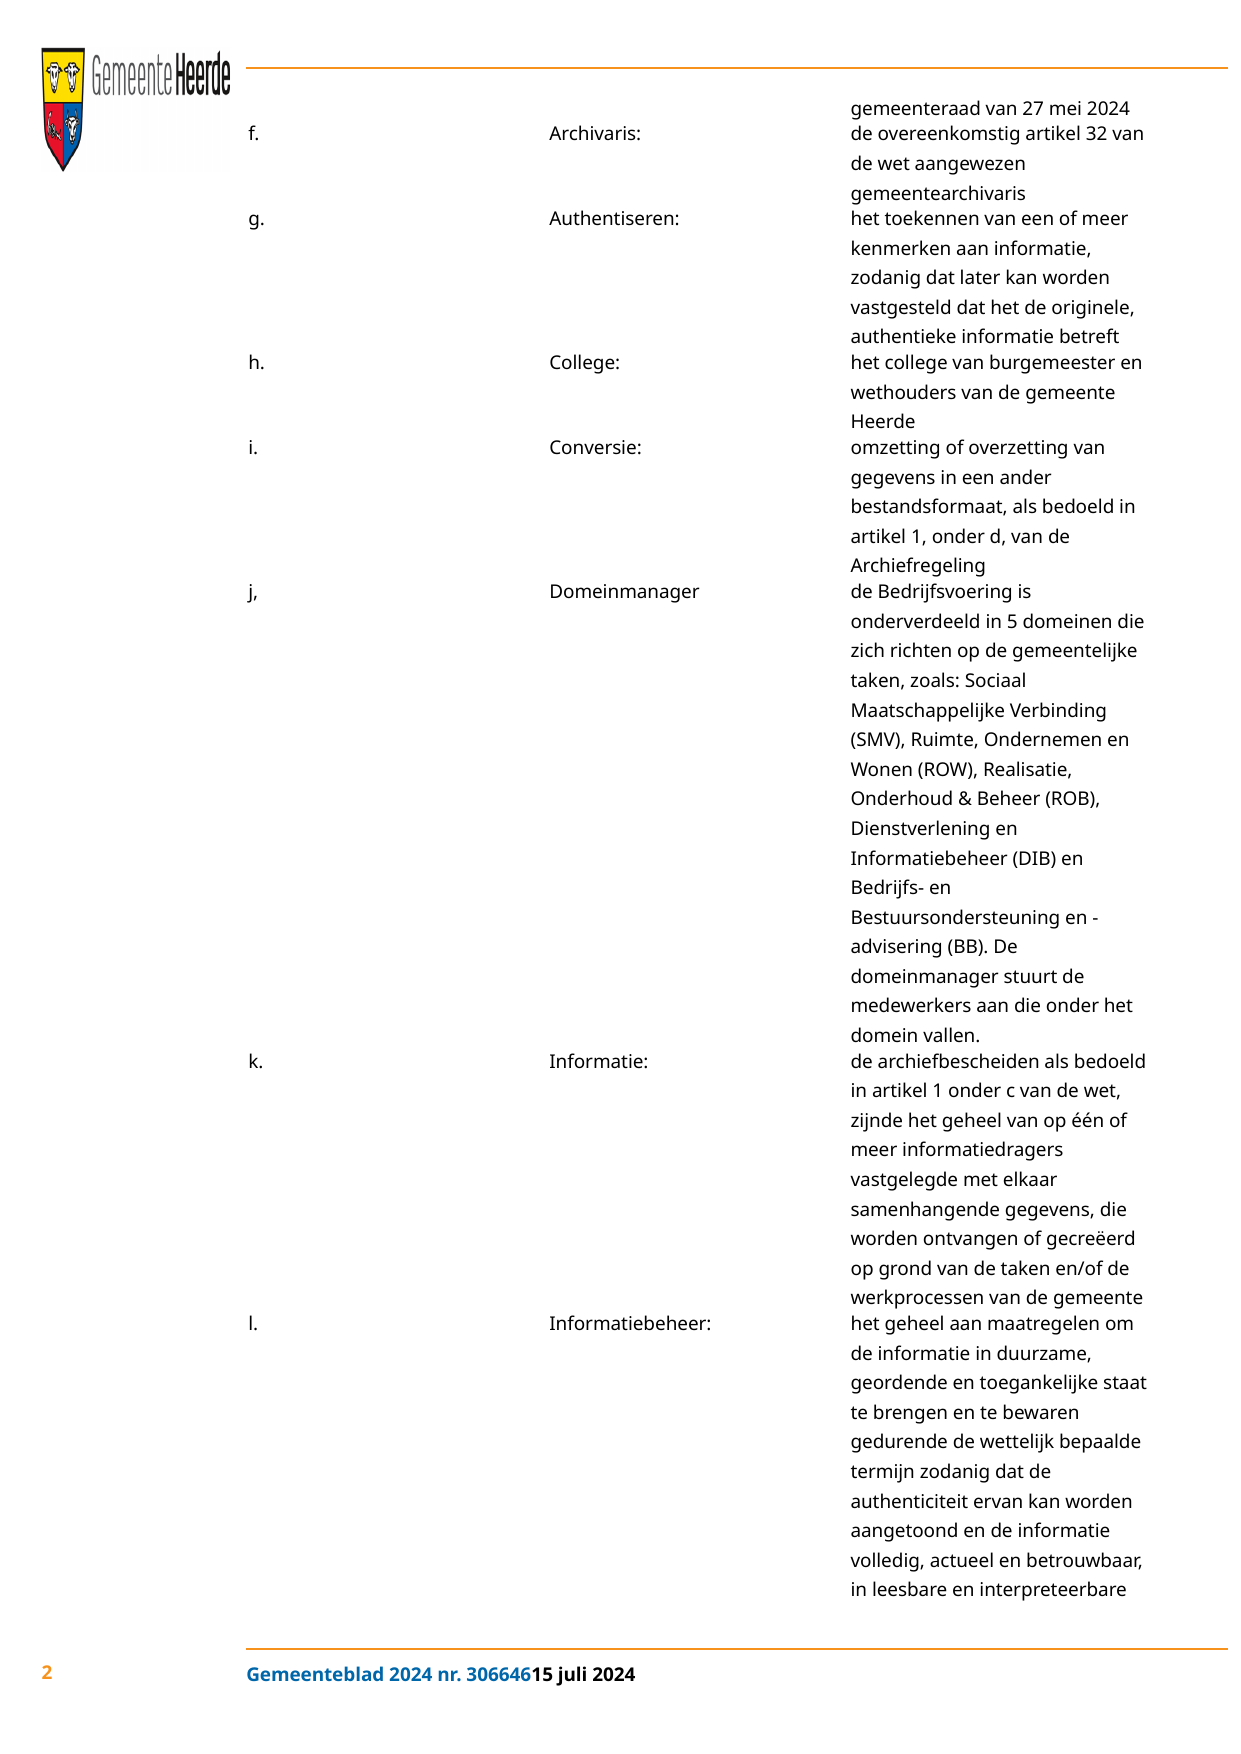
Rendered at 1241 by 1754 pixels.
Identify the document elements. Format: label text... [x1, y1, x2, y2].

table_cell het college van burgemeester en wethouders van de gemeente Heerde [850, 350, 1152, 434]
table_cell i. [248, 434, 549, 578]
table_cell gemeenteraad van 27 mei 2024 [850, 95, 1152, 121]
table_cell de Bedrijfsvoering is onderverdeeld in 5 domeinen die zich richten op de gemeentelijke taken, zoals: Sociaal Maatschappelijke Verbinding (SMV), Ruimte, Ondernemen en Wonen (ROW), Realisatie, Onderhoud & Beheer (ROB), Dienstverlening en Informatiebeheer (DIB) en Bedrijfs- en Bestuursondersteuning en -advisering (BB). De domeinmanager stuurt de medewerkers aan die onder het domein vallen. [850, 579, 1152, 1048]
table_cell Informatiebeheer: [549, 1310, 850, 1602]
table_cell College: [549, 350, 850, 434]
table_cell Archivaris: [549, 121, 850, 205]
picture [41, 47, 231, 172]
table_cell de overeenkomstig artikel 32 van de wet aangewezen gemeentearchivaris [850, 121, 1152, 205]
table_cell l. [248, 1310, 549, 1602]
table_cell de archiefbescheiden als bedoeld in artikel 1 onder c van de wet, zijnde het geheel van op één of meer informatiedragers vastgelegde met elkaar samenhangende gegevens, die worden ontvangen of gecreëerd op grond van de taken en/of de werkprocessen van de gemeente [850, 1048, 1152, 1310]
table_cell f. [248, 121, 549, 205]
table_cell Domeinmanager [549, 579, 850, 1048]
table_cell [248, 95, 549, 121]
table_cell Conversie: [549, 434, 850, 578]
table_cell k. [248, 1048, 549, 1310]
table_cell [549, 95, 850, 121]
table_cell omzetting of overzetting van gegevens in een ander bestandsformaat, als bedoeld in artikel 1, onder d, van de Archiefregeling [850, 434, 1152, 578]
table_cell het geheel aan maatregelen om de informatie in duurzame, geordende en toegankelijke staat te brengen en te bewaren gedurende de wettelijk bepaalde termijn zodanig dat de authenticiteit ervan kan worden aangetoond en de informatie volledig, actueel en betrouwbaar, in leesbare en interpreteerbare [850, 1310, 1152, 1602]
table_cell h. [248, 350, 549, 434]
table_cell j, [248, 579, 549, 1048]
table_cell Informatie: [549, 1048, 850, 1310]
table_cell g. [248, 205, 549, 349]
table_cell Authentiseren: [549, 205, 850, 349]
table_cell het toekennen van een of meer kenmerken aan informatie, zodanig dat later kan worden vastgesteld dat het de originele, authentieke informatie betreft [850, 205, 1152, 349]
